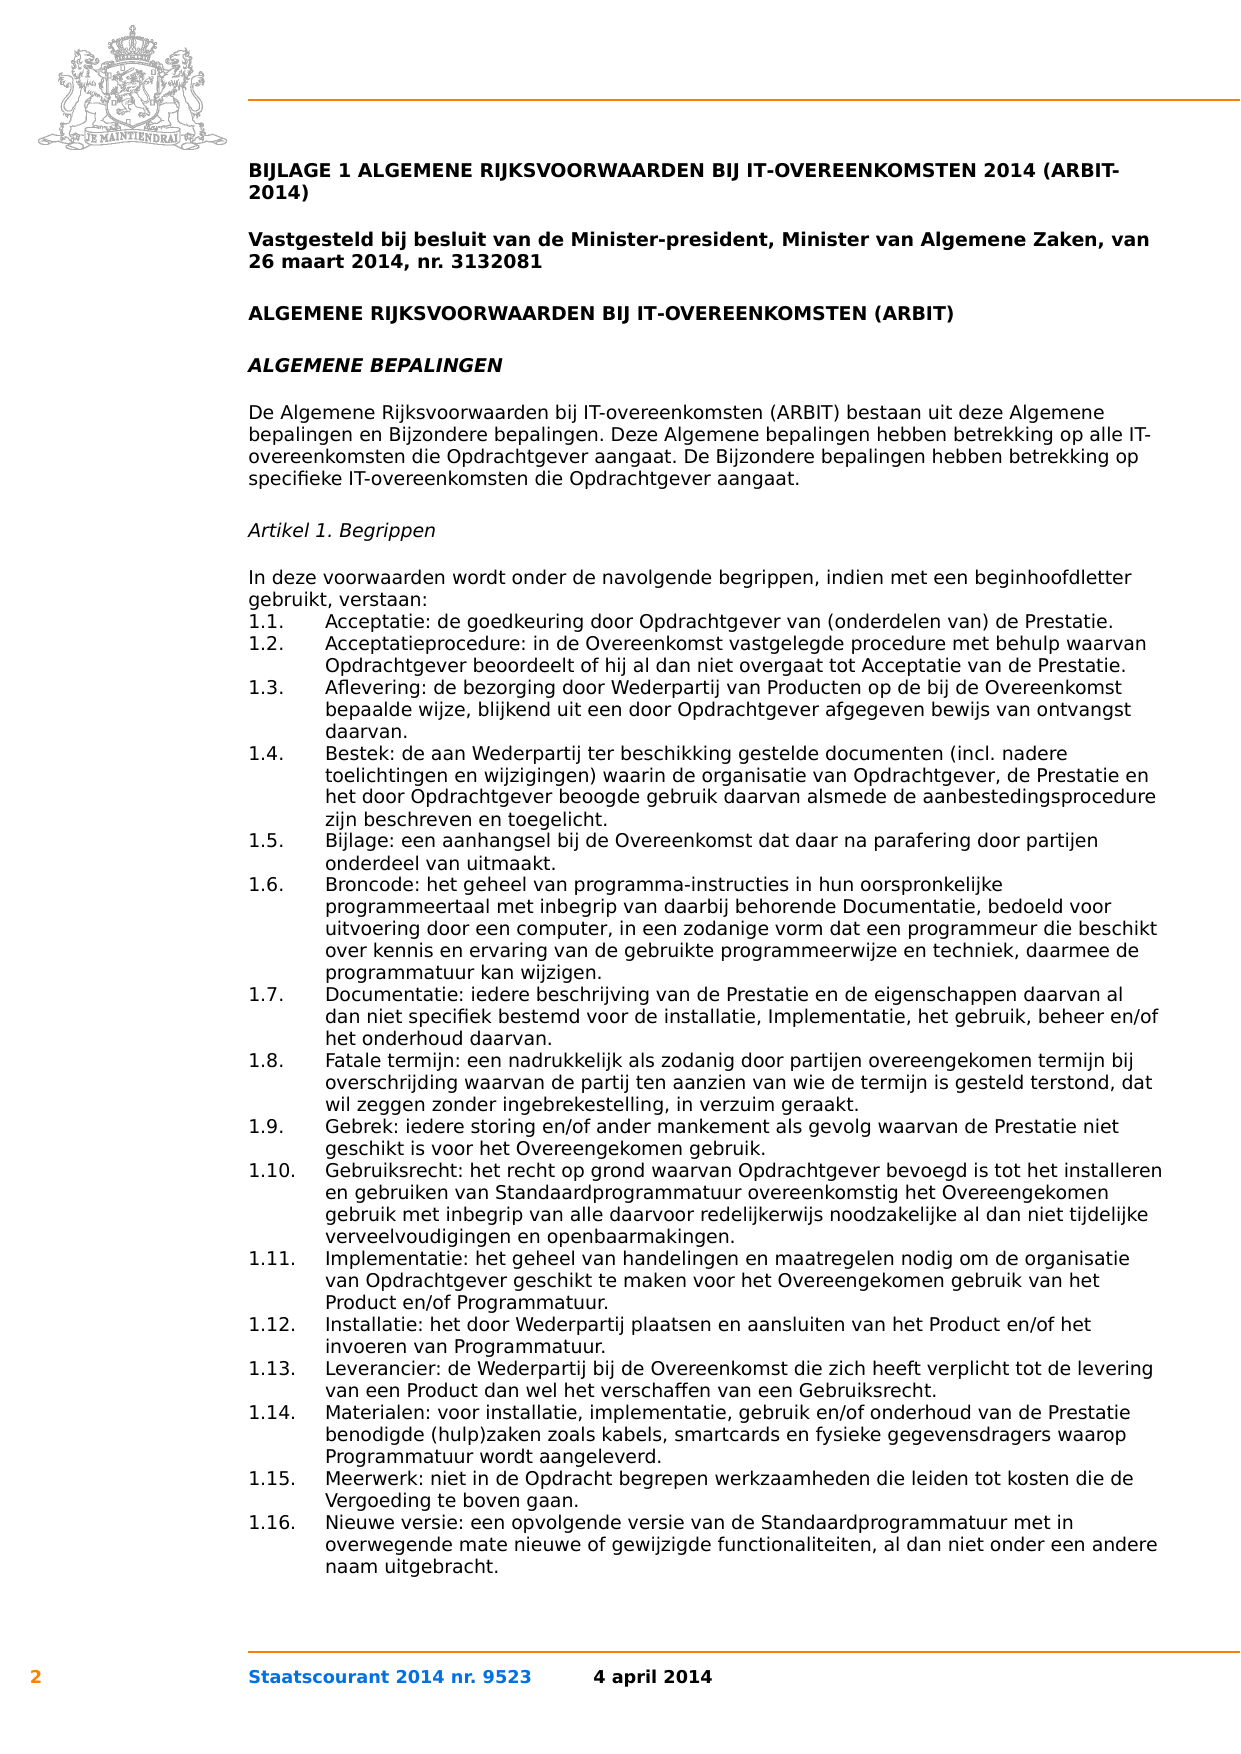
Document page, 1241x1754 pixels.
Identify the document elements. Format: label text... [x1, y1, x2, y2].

text 1.4. Bestek: de aan Wederpartij ter beschikking gestelde documenten (incl. nadere toelichtingen en wijzigingen) waarin de organisatie van Opdrachtgever, de Prestatie en het door Opdrachtgever beoogde gebruik daarvan alsmede de aanbestedingsprocedure zijn beschreven en toegelicht. [248, 742, 1163, 830]
text 1.6. Broncode: het geheel van programma-instructies in hun oorspronkelijke programmeertaal met inbegrip van daarbij behorende Documentatie, bedoeld voor uitvoering door een computer, in een zodanige vorm dat een programmeur die beschikt over kennis en ervaring van de gebruikte programmeerwijze en techniek, daarmee de programmatuur kan wijzigen. [248, 874, 1163, 984]
text In deze voorwaarden wordt onder de navolgende begrippen, indien met een beginhoofdletter gebruikt, verstaan: [248, 567, 1163, 611]
subtitle ALGEMENE BEPALINGEN [248, 355, 1163, 377]
text 1.15. Meerwerk: niet in de Opdracht begrepen werkzaamheden die leiden tot kosten die de Vergoeding te boven gaan. [248, 1468, 1163, 1512]
subtitle Artikel 1. Begrippen [248, 520, 1163, 542]
text 1.13. Leverancier: de Wederpartij bij de Overeenkomst die zich heeft verplicht tot de levering van een Product dan wel het verschaffen van een Gebruiksrecht. [248, 1358, 1163, 1402]
text 1.14. Materialen: voor installatie, implementatie, gebruik en/of onderhoud van de Prestatie benodigde (hulp)zaken zoals kabels, smartcards en fysieke gegevensdragers waarop Programmatuur wordt aangeleverd. [248, 1402, 1163, 1468]
picture [38, 25, 227, 150]
subtitle BIJLAGE 1 ALGEMENE RIJKSVOORWAARDEN BIJ IT‑OVEREENKOMSTEN 2014 (ARBIT-2014) [248, 160, 1163, 204]
text 1.9. Gebrek: iedere storing en/of ander mankement als gevolg waarvan de Prestatie niet geschikt is voor het Overeengekomen gebruik. [248, 1116, 1163, 1160]
text 1.2. Acceptatieprocedure: in de Overeenkomst vastgelegde procedure met behulp waarvan Opdrachtgever beoordeelt of hij al dan niet overgaat tot Acceptatie van de Prestatie. [248, 633, 1163, 677]
text De Algemene Rijksvoorwaarden bij IT-overeenkomsten (ARBIT) bestaan uit deze Algemene bepalingen en Bijzondere bepalingen. Deze Algemene bepalingen hebben betrekking op alle IT-overeenkomsten die Opdrachtgever aangaat. De Bijzondere bepalingen hebben betrekking op specifieke IT-overeenkomsten die Opdrachtgever aangaat. [248, 402, 1163, 490]
text 1.8. Fatale termijn: een nadrukkelijk als zodanig door partijen overeengekomen termijn bij overschrijding waarvan de partij ten aanzien van wie de termijn is gesteld terstond, dat wil zeggen zonder ingebrekestelling, in verzuim geraakt. [248, 1050, 1163, 1116]
text 1.1. Acceptatie: de goedkeuring door Opdrachtgever van (onderdelen van) de Prestatie. [248, 611, 1163, 633]
text 1.11. Implementatie: het geheel van handelingen en maatregelen nodig om de organisatie van Opdrachtgever geschikt te maken voor het Overeengekomen gebruik van het Product en/of Programmatuur. [248, 1248, 1163, 1314]
text 1.10. Gebruiksrecht: het recht op grond waarvan Opdrachtgever bevoegd is tot het installeren en gebruiken van Standaardprogrammatuur overeenkomstig het Overeengekomen gebruik met inbegrip van alle daarvoor redelijkerwijs noodzakelijke al dan niet tijdelijke verveelvoudigingen en openbaarmakingen. [248, 1160, 1163, 1248]
text 1.12. Installatie: het door Wederpartij plaatsen en aansluiten van het Product en/of het invoeren van Programmatuur. [248, 1314, 1163, 1358]
text 1.7. Documentatie: iedere beschrijving van de Prestatie en de eigenschappen daarvan al dan niet specifiek bestemd voor de installatie, Implementatie, het gebruik, beheer en/of het onderhoud daarvan. [248, 984, 1163, 1050]
text 1.5. Bijlage: een aanhangsel bij de Overeenkomst dat daar na parafering door partijen onderdeel van uitmaakt. [248, 830, 1163, 874]
text 1.16. Nieuwe versie: een opvolgende versie van de Standaardprogrammatuur met in overwegende mate nieuwe of gewijzigde functionaliteiten, al dan niet onder een andere naam uitgebracht. [248, 1512, 1163, 1578]
text Vastgesteld bij besluit van de Minister-president, Minister van Algemene Zaken, van 26 maart 2014, nr. 3132081 [248, 229, 1163, 273]
text 1.3. Aflevering: de bezorging door Wederpartij van Producten op de bij de Overeenkomst bepaalde wijze, blijkend uit een door Opdrachtgever afgegeven bewijs van ontvangst daarvan. [248, 677, 1163, 742]
subtitle ALGEMENE RIJKSVOORWAARDEN BIJ IT‑OVEREENKOMSTEN (ARBIT) [248, 303, 1163, 325]
